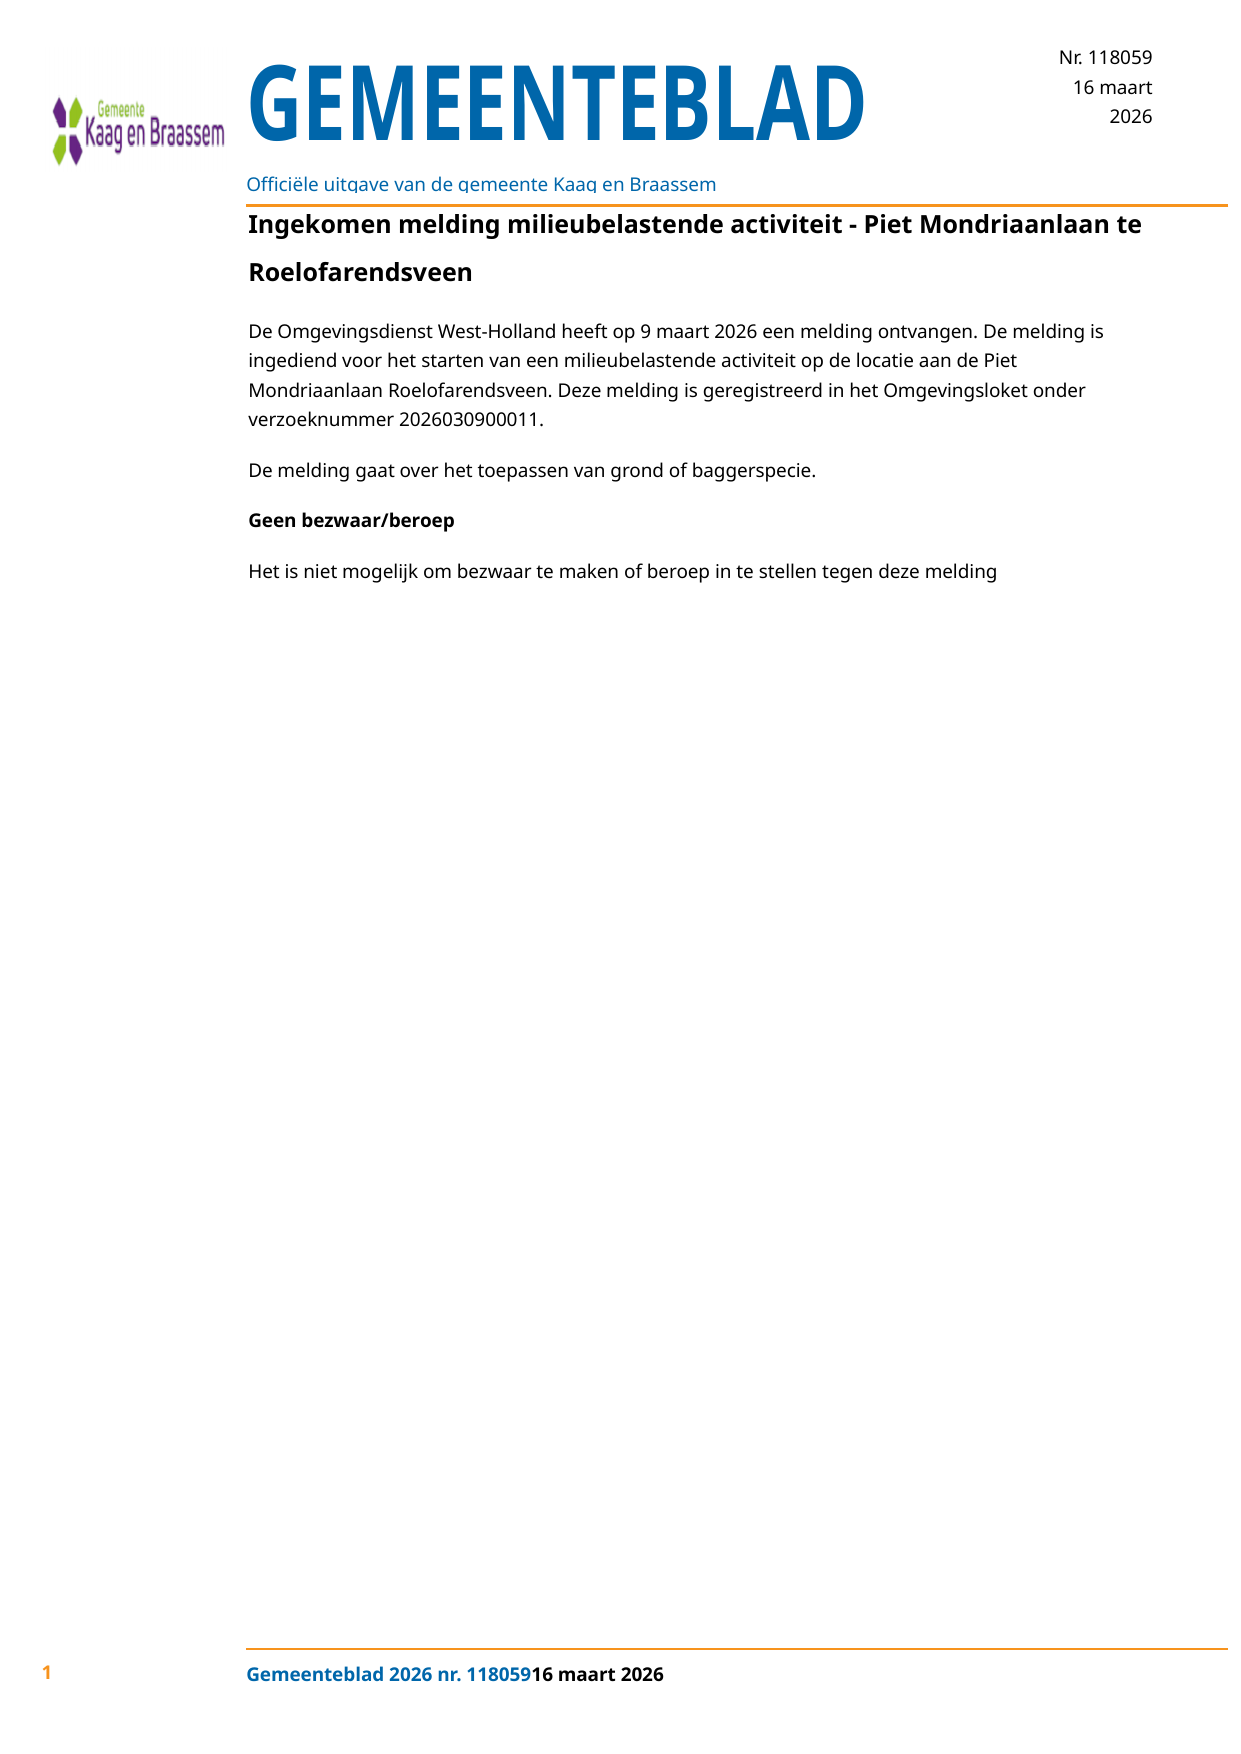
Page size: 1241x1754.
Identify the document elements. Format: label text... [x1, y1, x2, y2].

text De Omgevingsdienst West-Holland heeft op 9 maart 2026 een melding ontvangen. De melding is ingediend voor het starten van een milieubelastende activiteit op de locatie aan de Piet Mondriaanlaan Roelofarendsveen. Deze melding is geregistreerd in het Omgevingsloket onder verzoeknummer 2026030900011. [248, 318, 1152, 432]
text Het is niet mogelijk om bezwaar te maken of beroep in te stellen tegen deze melding [248, 558, 1152, 584]
text De melding gaat over het toepassen van grond of baggerspecie. [248, 457, 1152, 483]
picture [41, 47, 231, 172]
text Geen bezwaar/beroep [248, 507, 1152, 533]
text Ingekomen melding milieubelastende activiteit - Piet Mondriaanlaan te Roelofarendsveen [248, 207, 1152, 288]
